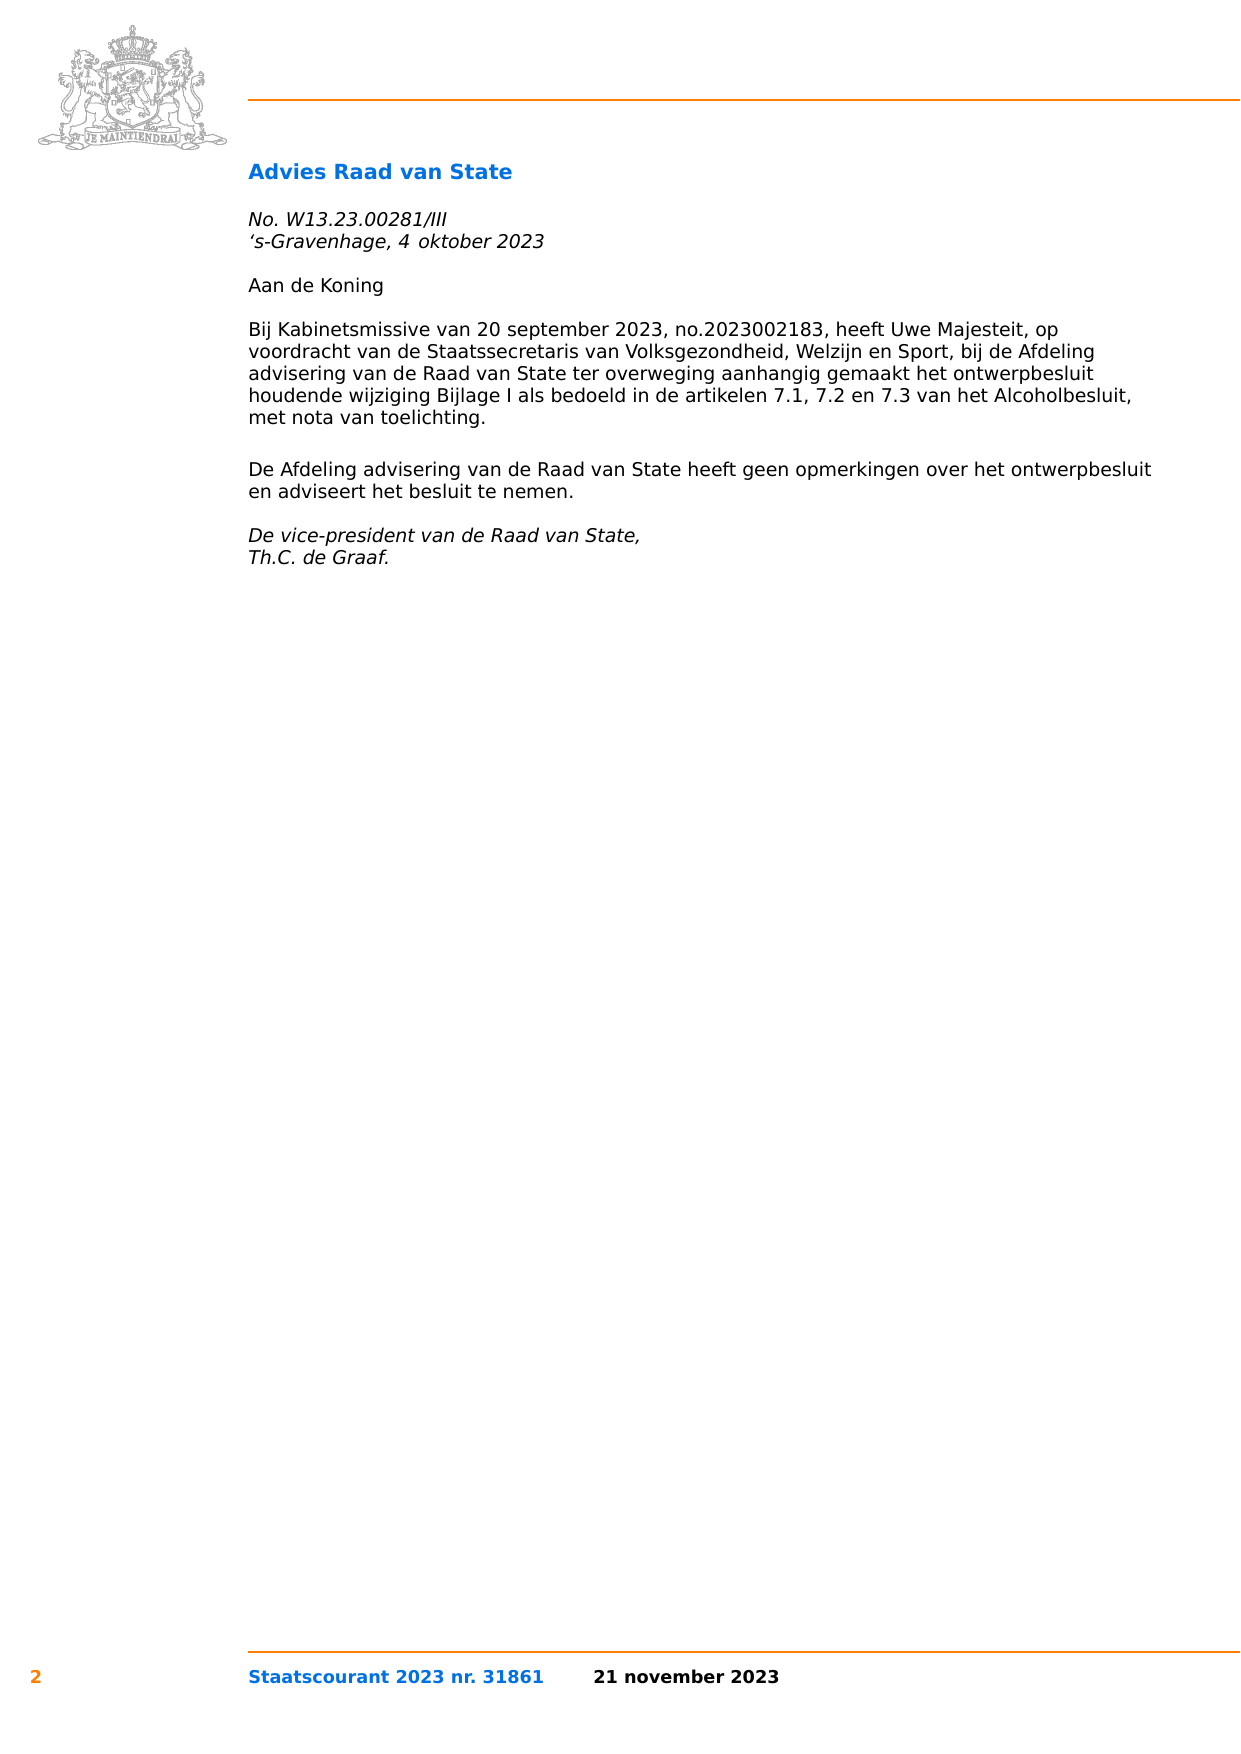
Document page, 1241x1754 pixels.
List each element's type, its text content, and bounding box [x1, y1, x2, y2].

text ‘s-Gravenhage, 4 oktober 2023 [248, 231, 1163, 253]
picture [38, 25, 227, 150]
text Aan de Koning [248, 275, 1163, 297]
text De Afdeling advisering van de Raad van State heeft geen opmerkingen over het ontwerpbesluit en adviseert het besluit te nemen. [248, 459, 1163, 503]
text Bij Kabinetsmissive van 20 september 2023, no.2023002183, heeft Uwe Majesteit, op voordracht van de Staatssecretaris van Volksgezondheid, Welzijn en Sport, bij de Afdeling advisering van de Raad van State ter overweging aanhangig gemaakt het ontwerpbesluit houdende wijziging Bijlage I als bedoeld in de artikelen 7.1, 7.2 en 7.3 van het Alcoholbesluit, met nota van toelichting. [248, 319, 1163, 429]
subtitle Advies Raad van State [248, 160, 1163, 184]
text De vice-president van de Raad van State, Th.C. de Graaf. [248, 524, 1163, 568]
text No. W13.23.00281/III [248, 209, 1163, 231]
